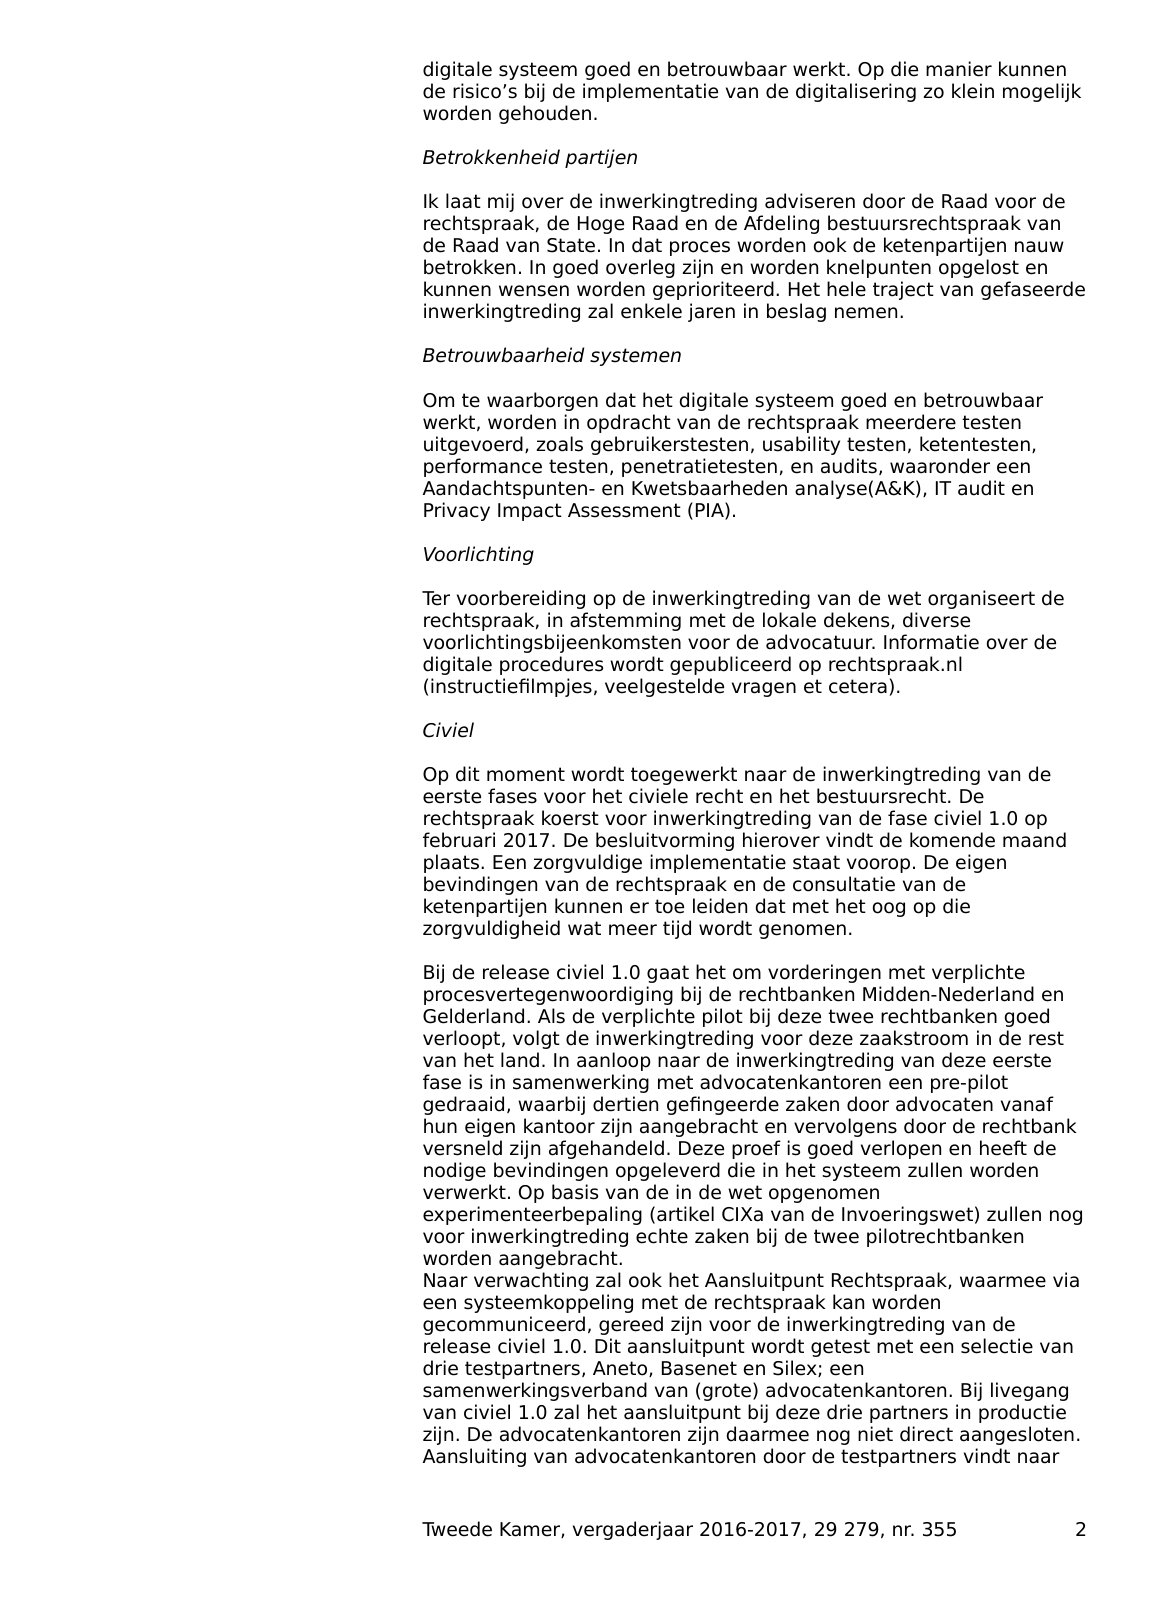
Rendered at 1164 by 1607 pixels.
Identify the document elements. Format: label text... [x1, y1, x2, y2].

subtitle Betrokkenheid partijen [422, 147, 1087, 169]
text Ter voorbereiding op de inwerkingtreding van de wet organiseert de rechtspraak, in afstemming met de lokale dekens, diverse voorlichtingsbijeenkomsten voor de advocatuur. Informatie over de digitale procedures wordt gepubliceerd op rechtspraak.nl (instructiefilmpjes, veelgestelde vragen et cetera). [422, 588, 1087, 698]
subtitle Betrouwbaarheid systemen [422, 345, 1087, 367]
subtitle Civiel [422, 720, 1087, 742]
text Naar verwachting zal ook het Aansluitpunt Rechtspraak, waarmee via een systeemkoppeling met de rechtspraak kan worden gecommuniceerd, gereed zijn voor de inwerkingtreding van de release civiel 1.0. Dit aansluitpunt wordt getest met een selectie van drie testpartners, Aneto, Basenet en Silex; een samenwerkingsverband van (grote) advocatenkantoren. Bij livegang van civiel 1.0 zal het aansluitpunt bij deze drie partners in productie zijn. De advocatenkantoren zijn daarmee nog niet direct aangesloten. Aansluiting van advocatenkantoren door de testpartners vindt naar [422, 1270, 1087, 1468]
text digitale systeem goed en betrouwbaar werkt. Op die manier kunnen de risico’s bij de implementatie van de digitalisering zo klein mogelijk worden gehouden. [422, 59, 1087, 125]
text Ik laat mij over de inwerkingtreding adviseren door de Raad voor de rechtspraak, de Hoge Raad en de Afdeling bestuursrechtspraak van de Raad van State. In dat proces worden ook de ketenpartijen nauw betrokken. In goed overleg zijn en worden knelpunten opgelost en kunnen wensen worden geprioriteerd. Het hele traject van gefaseerde inwerkingtreding zal enkele jaren in beslag nemen. [422, 191, 1087, 323]
text Om te waarborgen dat het digitale systeem goed en betrouwbaar werkt, worden in opdracht van de rechtspraak meerdere testen uitgevoerd, zoals gebruikerstesten, usability testen, ketentesten, performance testen, penetratietesten, en audits, waaronder een Aandachtspunten- en Kwetsbaarheden analyse(A&K), IT audit en Privacy Impact Assessment (PIA). [422, 389, 1087, 521]
text Op dit moment wordt toegewerkt naar de inwerkingtreding van de eerste fases voor het civiele recht en het bestuursrecht. De rechtspraak koerst voor inwerkingtreding van de fase civiel 1.0 op februari 2017. De besluitvorming hierover vindt de komende maand plaats. Een zorgvuldige implementatie staat voorop. De eigen bevindingen van de rechtspraak en de consultatie van de ketenpartijen kunnen er toe leiden dat met het oog op die zorgvuldigheid wat meer tijd wordt genomen. [422, 764, 1087, 940]
text Bij de release civiel 1.0 gaat het om vorderingen met verplichte procesvertegenwoordiging bij de rechtbanken Midden-Nederland en Gelderland. Als de verplichte pilot bij deze twee rechtbanken goed verloopt, volgt de inwerkingtreding voor deze zaakstroom in de rest van het land. In aanloop naar de inwerkingtreding van deze eerste fase is in samenwerking met advocatenkantoren een pre-pilot gedraaid, waarbij dertien gefingeerde zaken door advocaten vanaf hun eigen kantoor zijn aangebracht en vervolgens door de rechtbank versneld zijn afgehandeld. Deze proef is goed verlopen en heeft de nodige bevindingen opgeleverd die in het systeem zullen worden verwerkt. Op basis van de in de wet opgenomen experimenteerbepaling (artikel CIXa van de Invoeringswet) zullen nog voor inwerkingtreding echte zaken bij de twee pilotrechtbanken worden aangebracht. [422, 962, 1087, 1270]
subtitle Voorlichting [422, 544, 1087, 566]
